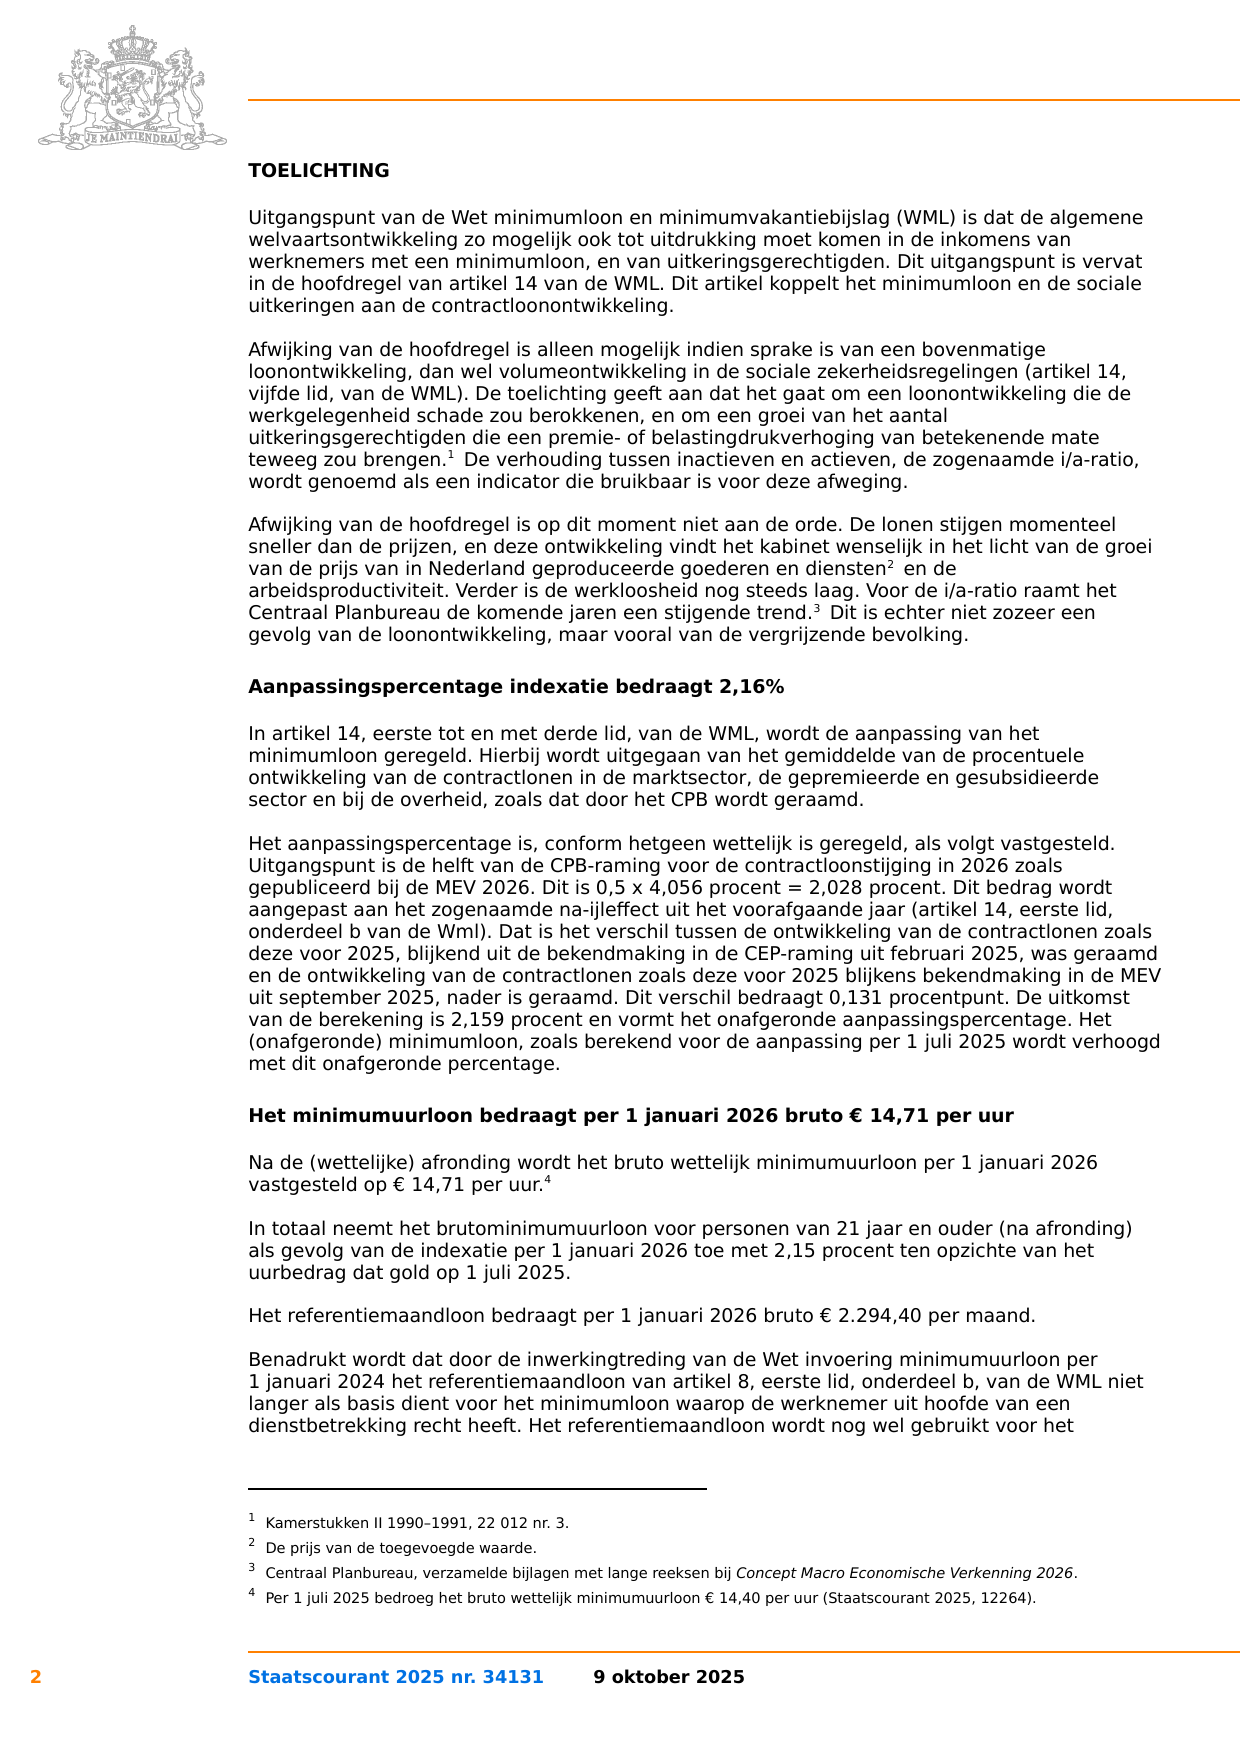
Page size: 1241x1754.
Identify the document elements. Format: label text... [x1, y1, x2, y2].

text Het aanpassingspercentage is, conform hetgeen wettelijk is geregeld, als volgt vastgesteld. Uitgangspunt is de helft van de CPB-raming voor de contractloonstijging in 2026 zoals gepubliceerd bij de MEV 2026. Dit is 0,5 x 4,056 procent = 2,028 procent. Dit bedrag wordt aangepast aan het zogenaamde na-ijleffect uit het voorafgaande jaar (artikel 14, eerste lid, onderdeel b van de Wml). Dat is het verschil tussen de ontwikkeling van de contractlonen zoals deze voor 2025, blijkend uit de bekendmaking in de CEP-raming uit februari 2025, was geraamd en de ontwikkeling van de contractlonen zoals deze voor 2025 blijkens bekendmaking in de MEV uit september 2025, nader is geraamd. Dit verschil bedraagt 0,131 procentpunt. De uitkomst van de berekening is 2,159 procent en vormt het onafgeronde aanpassingspercentage. Het (onafgeronde) minimumloon, zoals berekend voor de aanpassing per 1 juli 2025 wordt verhoogd met dit onafgeronde percentage. [248, 833, 1163, 1075]
text In artikel 14, eerste tot en met derde lid, van de WML, wordt de aanpassing van het minimumloon geregeld. Hierbij wordt uitgegaan van het gemiddelde van de procentuele ontwikkeling van de contractlonen in de marktsector, de gepremieerde en gesubsidieerde sector en bij de overheid, zoals dat door het CPB wordt geraamd. [248, 723, 1163, 811]
text Na de (wettelijke) afronding wordt het bruto wettelijk minimumuurloon per 1 januari 2026 vastgesteld op € 14,71 per uur. [248, 1152, 1163, 1196]
text Centraal Planbureau, verzamelde bijlagen met lange reeksen bij Concept Macro Economische Verkenning 2026. [248, 1561, 1163, 1583]
text In totaal neemt het brutominimumuurloon voor personen van 21 jaar en ouder (na afronding) als gevolg van de indexatie per 1 januari 2026 toe met 2,15 procent ten opzichte van het uurbedrag dat gold op 1 juli 2025. [248, 1218, 1163, 1283]
text Benadrukt wordt dat door de inwerkingtreding van de Wet invoering minimumuurloon per 1 januari 2024 het referentiemaandloon van artikel 8, eerste lid, onderdeel b, van de WML niet langer als basis dient voor het minimumloon waarop de werknemer uit hoofde van een dienstbetrekking recht heeft. Het referentiemaandloon wordt nog wel gebruikt voor het [248, 1349, 1163, 1437]
text Kamerstukken II 1990–1991, 22 012 nr. 3. [248, 1511, 1163, 1533]
subtitle Het minimumuurloon bedraagt per 1 januari 2026 bruto € 14,71 per uur [248, 1105, 1163, 1127]
picture [38, 25, 227, 150]
subtitle TOELICHTING [248, 160, 1163, 182]
subtitle Aanpassingspercentage indexatie bedraagt 2,16% [248, 676, 1163, 698]
text Per 1 juli 2025 bedroeg het bruto wettelijk minimumuurloon € 14,40 per uur (Staatscourant 2025, 12264). [248, 1586, 1163, 1608]
text Afwijking van de hoofdregel is alleen mogelijk indien sprake is van een bovenmatige loonontwikkeling, dan wel volumeontwikkeling in de sociale zekerheidsregelingen (artikel 14, vijfde lid, van de WML). De toelichting geeft aan dat het gaat om een loonontwikkeling die de werkgelegenheid schade zou berokkenen, en om een groei van het aantal uitkeringsgerechtigden die een premie- of belastingdrukverhoging van betekenende mate teweeg zou brengen. De verhouding tussen inactieven en actieven, de zogenaamde i/a-ratio, wordt genoemd als een indicator die bruikbaar is voor deze afweging. [248, 339, 1163, 492]
text Afwijking van de hoofdregel is op dit moment niet aan de orde. De lonen stijgen momenteel sneller dan de prijzen, en deze ontwikkeling vindt het kabinet wenselijk in het licht van de groei van de prijs van in Nederland geproduceerde goederen en diensten en de arbeidsproductiviteit. Verder is de werkloosheid nog steeds laag. Voor de i/a-ratio raamt het Centraal Planbureau de komende jaren een stijgende trend. Dit is echter niet zozeer een gevolg van de loonontwikkeling, maar vooral van de vergrijzende bevolking. [248, 514, 1163, 646]
text Uitgangspunt van de Wet minimumloon en minimumvakantiebijslag (WML) is dat de algemene welvaartsontwikkeling zo mogelijk ook tot uitdrukking moet komen in de inkomens van werknemers met een minimumloon, en van uitkeringsgerechtigden. Dit uitgangspunt is vervat in de hoofdregel van artikel 14 van de WML. Dit artikel koppelt het minimumloon en de sociale uitkeringen aan de contractloonontwikkeling. [248, 207, 1163, 317]
text Het referentiemaandloon bedraagt per 1 januari 2026 bruto € 2.294,40 per maand. [248, 1305, 1163, 1327]
text De prijs van de toegevoegde waarde. [248, 1536, 1163, 1558]
